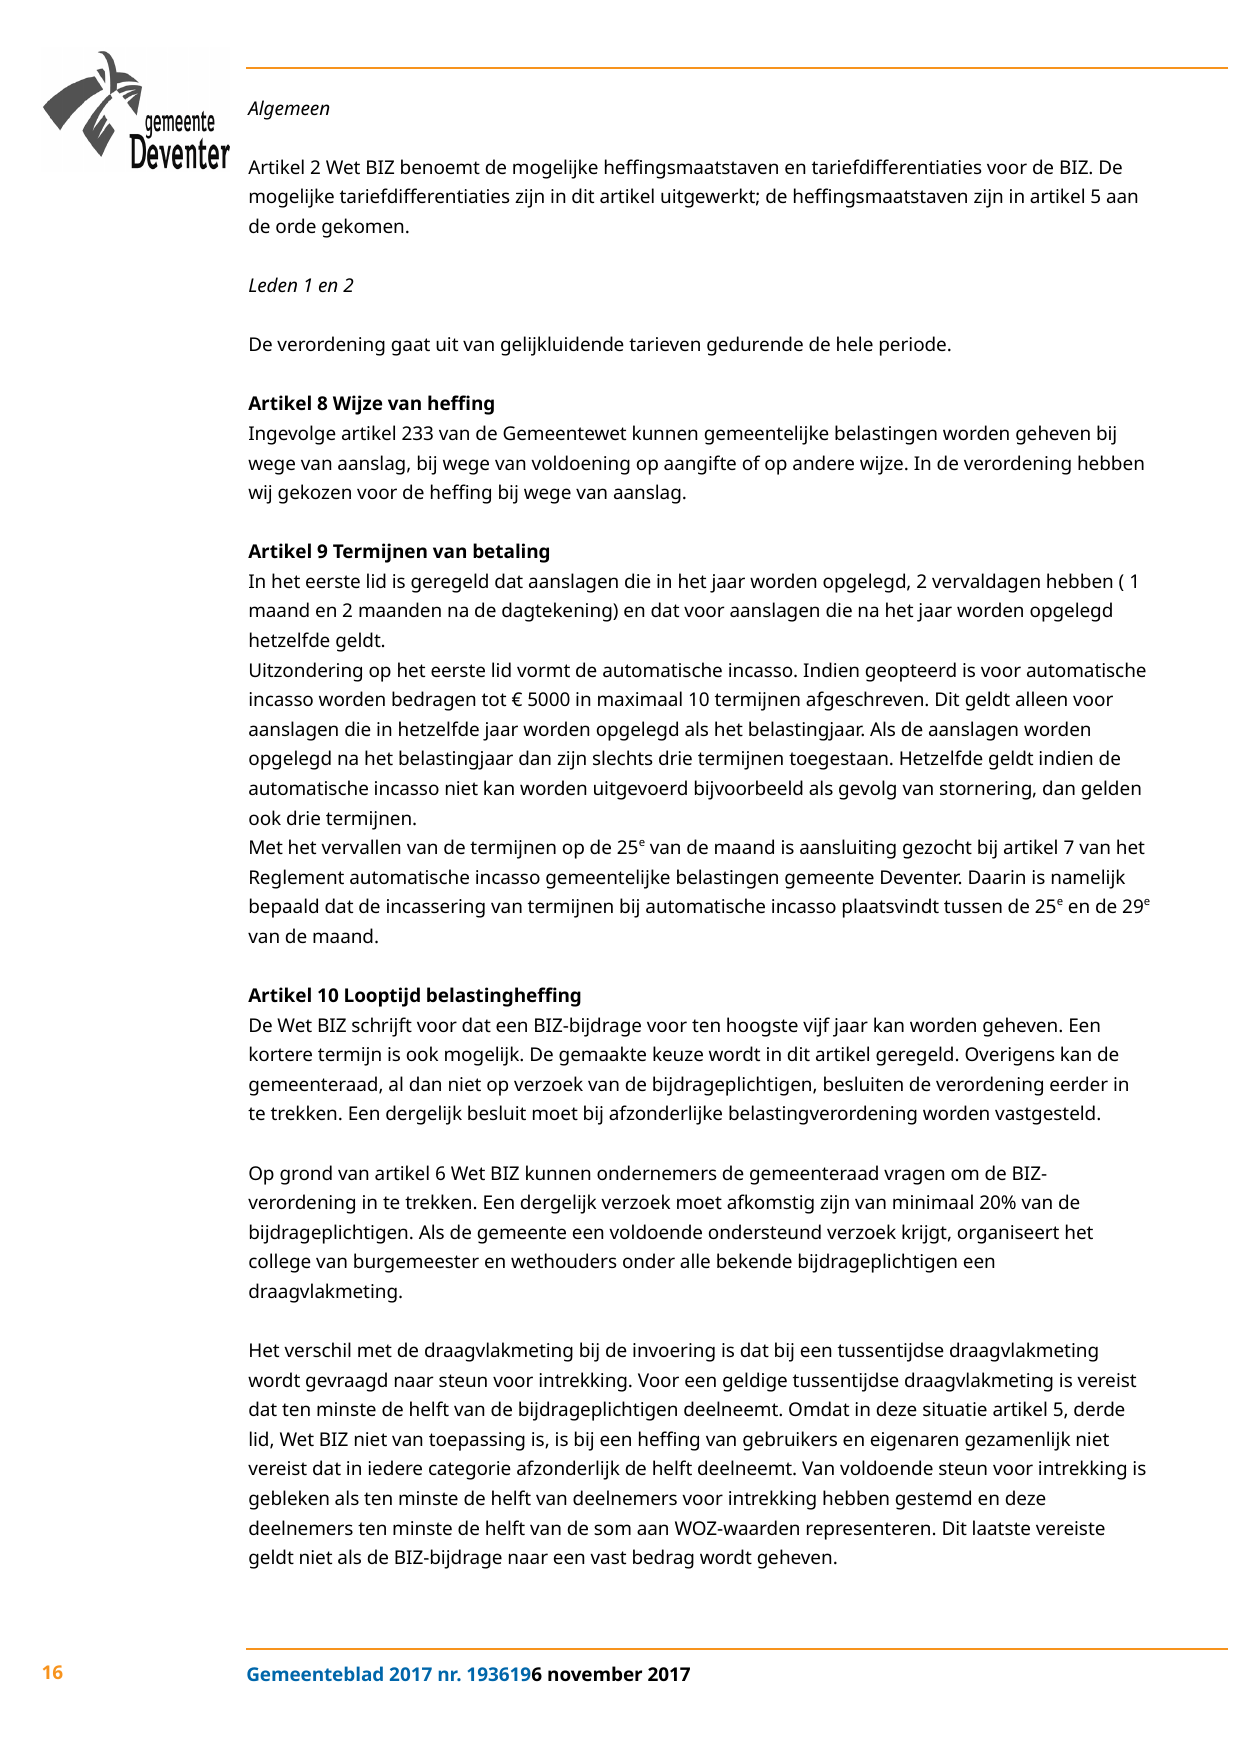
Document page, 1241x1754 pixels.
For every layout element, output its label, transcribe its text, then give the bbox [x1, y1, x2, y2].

text Leden 1 en 2 [248, 272, 1152, 298]
text De Wet BIZ schrijft voor dat een BIZ-bijdrage voor ten hoogste vijf jaar kan worden geheven. Een kortere termijn is ook mogelijk. De gemaakte keuze wordt in dit artikel geregeld. Overigens kan de gemeenteraad, al dan niet op verzoek van de bijdrageplichtigen, besluiten de verordening eerder in te trekken. Een dergelijk besluit moet bij afzonderlijke belastingverordening worden vastgesteld. [248, 1012, 1152, 1126]
text Artikel 9 Termijnen van betaling [248, 538, 1152, 564]
picture [41, 47, 231, 172]
text De verordening gaat uit van gelijkluidende tarieven gedurende de hele periode. [248, 331, 1152, 357]
text Uitzondering op het eerste lid vormt de automatische incasso. Indien geopteerd is voor automatische incasso worden bedragen tot € 5000 in maximaal 10 termijnen afgeschreven. Dit geldt alleen voor aanslagen die in hetzelfde jaar worden opgelegd als het belastingjaar. Als de aanslagen worden opgelegd na het belastingjaar dan zijn slechts drie termijnen toegestaan. Hetzelfde geldt indien de automatische incasso niet kan worden uitgevoerd bijvoorbeeld als gevolg van stornering, dan gelden ook drie termijnen. [248, 657, 1152, 831]
text Ingevolge artikel 233 van de Gemeentewet kunnen gemeentelijke belastingen worden geheven bij wege van aanslag, bij wege van voldoening op aangifte of op andere wijze. In de verordening hebben wij gekozen voor de heffing bij wege van aanslag. [248, 420, 1152, 505]
text Met het vervallen van de termijnen op de 25e van de maand is aansluiting gezocht bij artikel 7 van het Reglement automatische incasso gemeentelijke belastingen gemeente Deventer. Daarin is namelijk bepaald dat de incassering van termijnen bij automatische incasso plaatsvindt tussen de 25e en de 29e van de maand. [248, 834, 1152, 949]
text Algemeen [248, 95, 1152, 121]
text In het eerste lid is geregeld dat aanslagen die in het jaar worden opgelegd, 2 vervaldagen hebben ( 1 maand en 2 maanden na de dagtekening) en dat voor aanslagen die na het jaar worden opgelegd hetzelfde geldt. [248, 568, 1152, 653]
text Artikel 8 Wijze van heffing [248, 391, 1152, 416]
text Op grond van artikel 6 Wet BIZ kunnen ondernemers de gemeenteraad vragen om de BIZ-verordening in te trekken. Een dergelijk verzoek moet afkomstig zijn van minimaal 20% van de bijdrageplichtigen. Als de gemeente een voldoende ondersteund verzoek krijgt, organiseert het college van burgemeester en wethouders onder alle bekende bijdrageplichtigen een draagvlakmeting. [248, 1160, 1152, 1304]
text Artikel 2 Wet BIZ benoemt de mogelijke heffingsmaatstaven en tariefdifferentiaties voor de BIZ. De mogelijke tariefdifferentiaties zijn in dit artikel uitgewerkt; de heffingsmaatstaven zijn in artikel 5 aan de orde gekomen. [248, 154, 1152, 239]
text Artikel 10 Looptijd belastingheffing [248, 982, 1152, 1008]
text Het verschil met de draagvlakmeting bij de invoering is dat bij een tussentijdse draagvlakmeting wordt gevraagd naar steun voor intrekking. Voor een geldige tussentijdse draagvlakmeting is vereist dat ten minste de helft van de bijdrageplichtigen deelneemt. Omdat in deze situatie artikel 5, derde lid, Wet BIZ niet van toepassing is, is bij een heffing van gebruikers en eigenaren gezamenlijk niet vereist dat in iedere categorie afzonderlijk de helft deelneemt. Van voldoende steun voor intrekking is gebleken als ten minste de helft van deelnemers voor intrekking hebben gestemd en deze deelnemers ten minste de helft van de som aan WOZ-waarden representeren. Dit laatste vereiste geldt niet als de BIZ-bijdrage naar een vast bedrag wordt geheven. [248, 1337, 1152, 1570]
